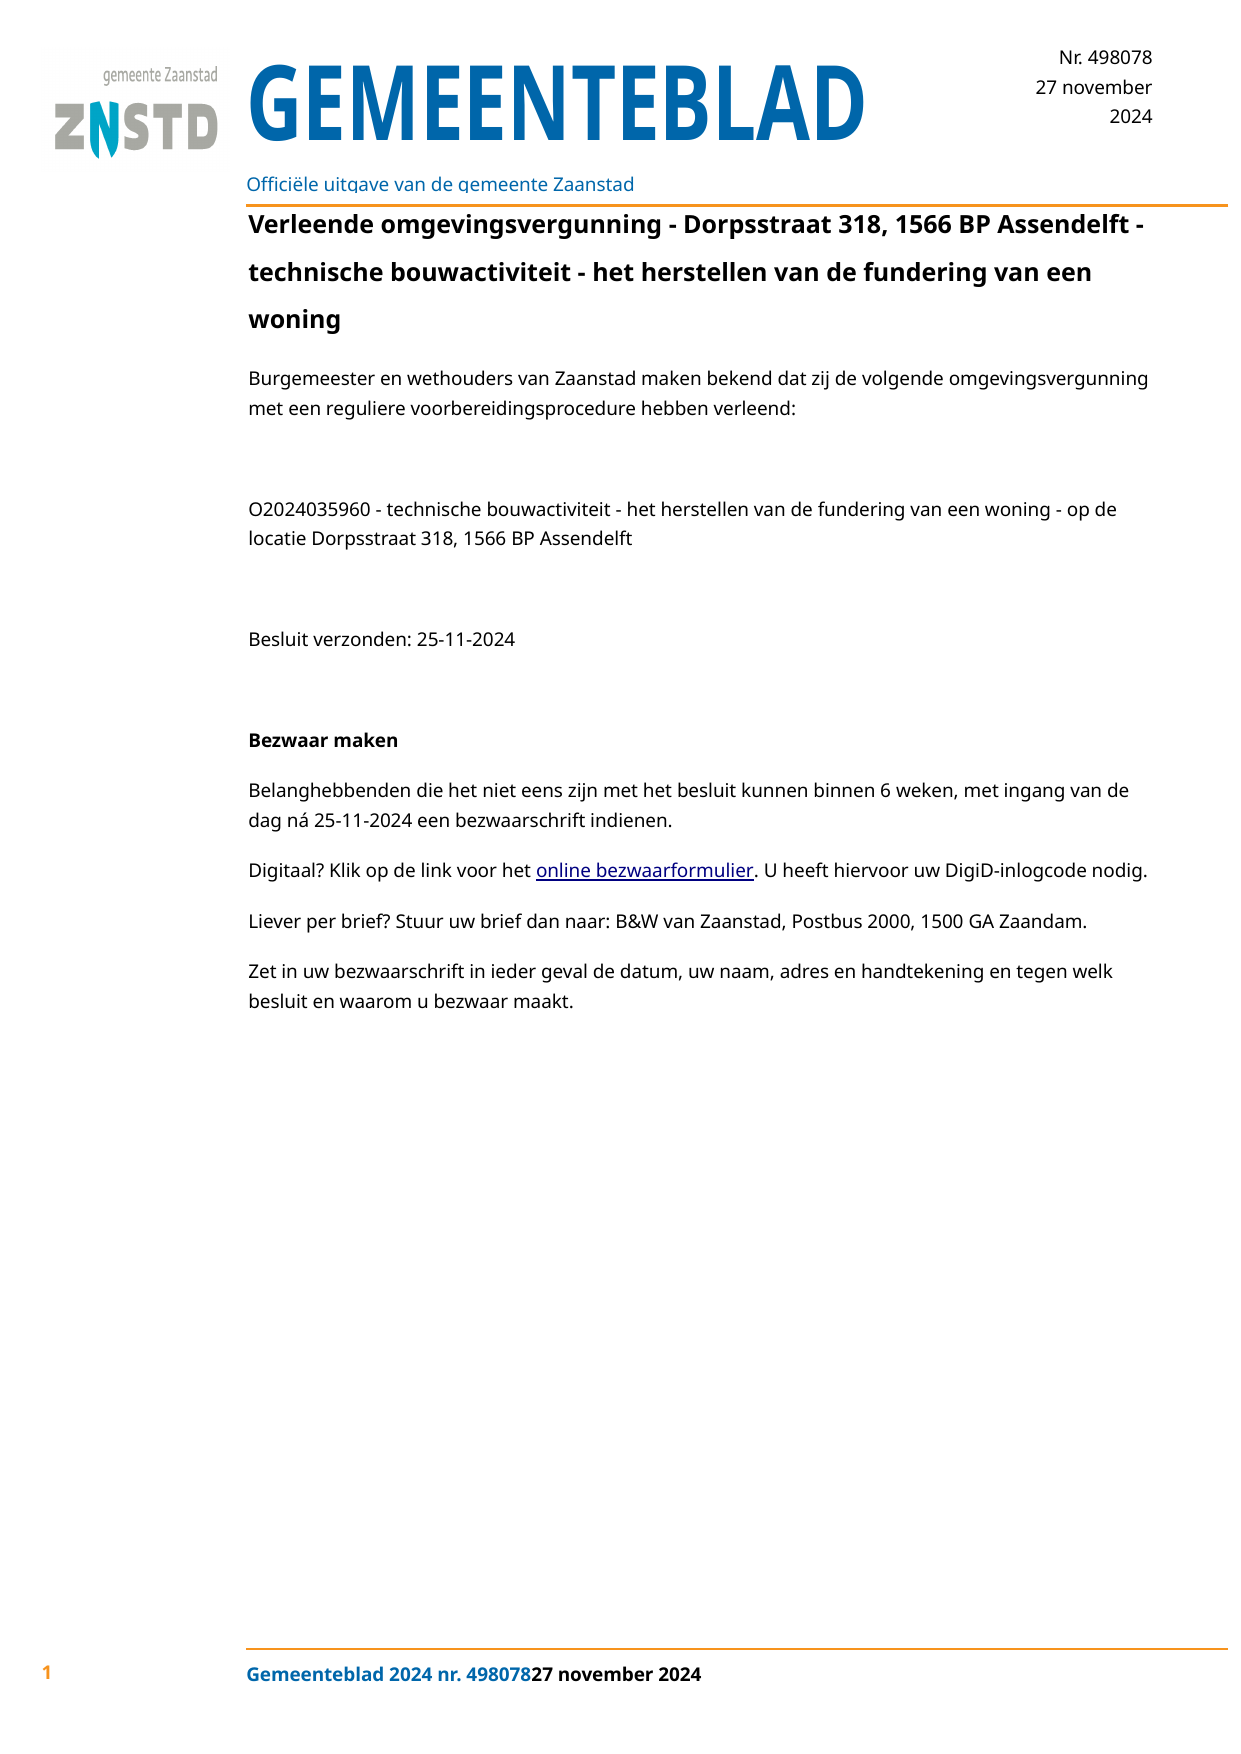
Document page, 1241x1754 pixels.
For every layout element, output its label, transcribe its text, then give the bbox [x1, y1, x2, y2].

picture [41, 47, 231, 172]
text O2024035960 - technische bouwactiviteit - het herstellen van de fundering van een woning - op de locatie Dorpsstraat 318, 1566 BP Assendelft [248, 496, 1152, 551]
text Besluit verzonden: 25-11-2024 [248, 626, 1152, 652]
text Bezwaar maken [248, 727, 1152, 753]
text Zet in uw bezwaarschrift in ieder geval de datum, uw naam, adres en handtekening en tegen welk besluit en waarom u bezwaar maakt. [248, 958, 1152, 1014]
text Burgemeester en wethouders van Zaanstad maken bekend dat zij de volgende omgevingsvergunning met een reguliere voorbereidingsprocedure hebben verleend: [248, 366, 1152, 421]
text Liever per brief? Stuur uw brief dan naar: B&W van Zaanstad, Postbus 2000, 1500 GA Zaandam. [248, 908, 1152, 934]
text Belanghebbenden die het niet eens zijn met het besluit kunnen binnen 6 weken, met ingang van de dag ná 25-11-2024 een bezwaarschrift indienen. [248, 778, 1152, 833]
text Digitaal? Klik op de link voor het online bezwaarformulier. U heeft hiervoor uw DigiD-inlogcode nodig. [248, 858, 1152, 883]
text Verleende omgevingsvergunning - Dorpsstraat 318, 1566 BP Assendelft - technische bouwactiviteit - het herstellen van de fundering van een woning [248, 207, 1152, 336]
